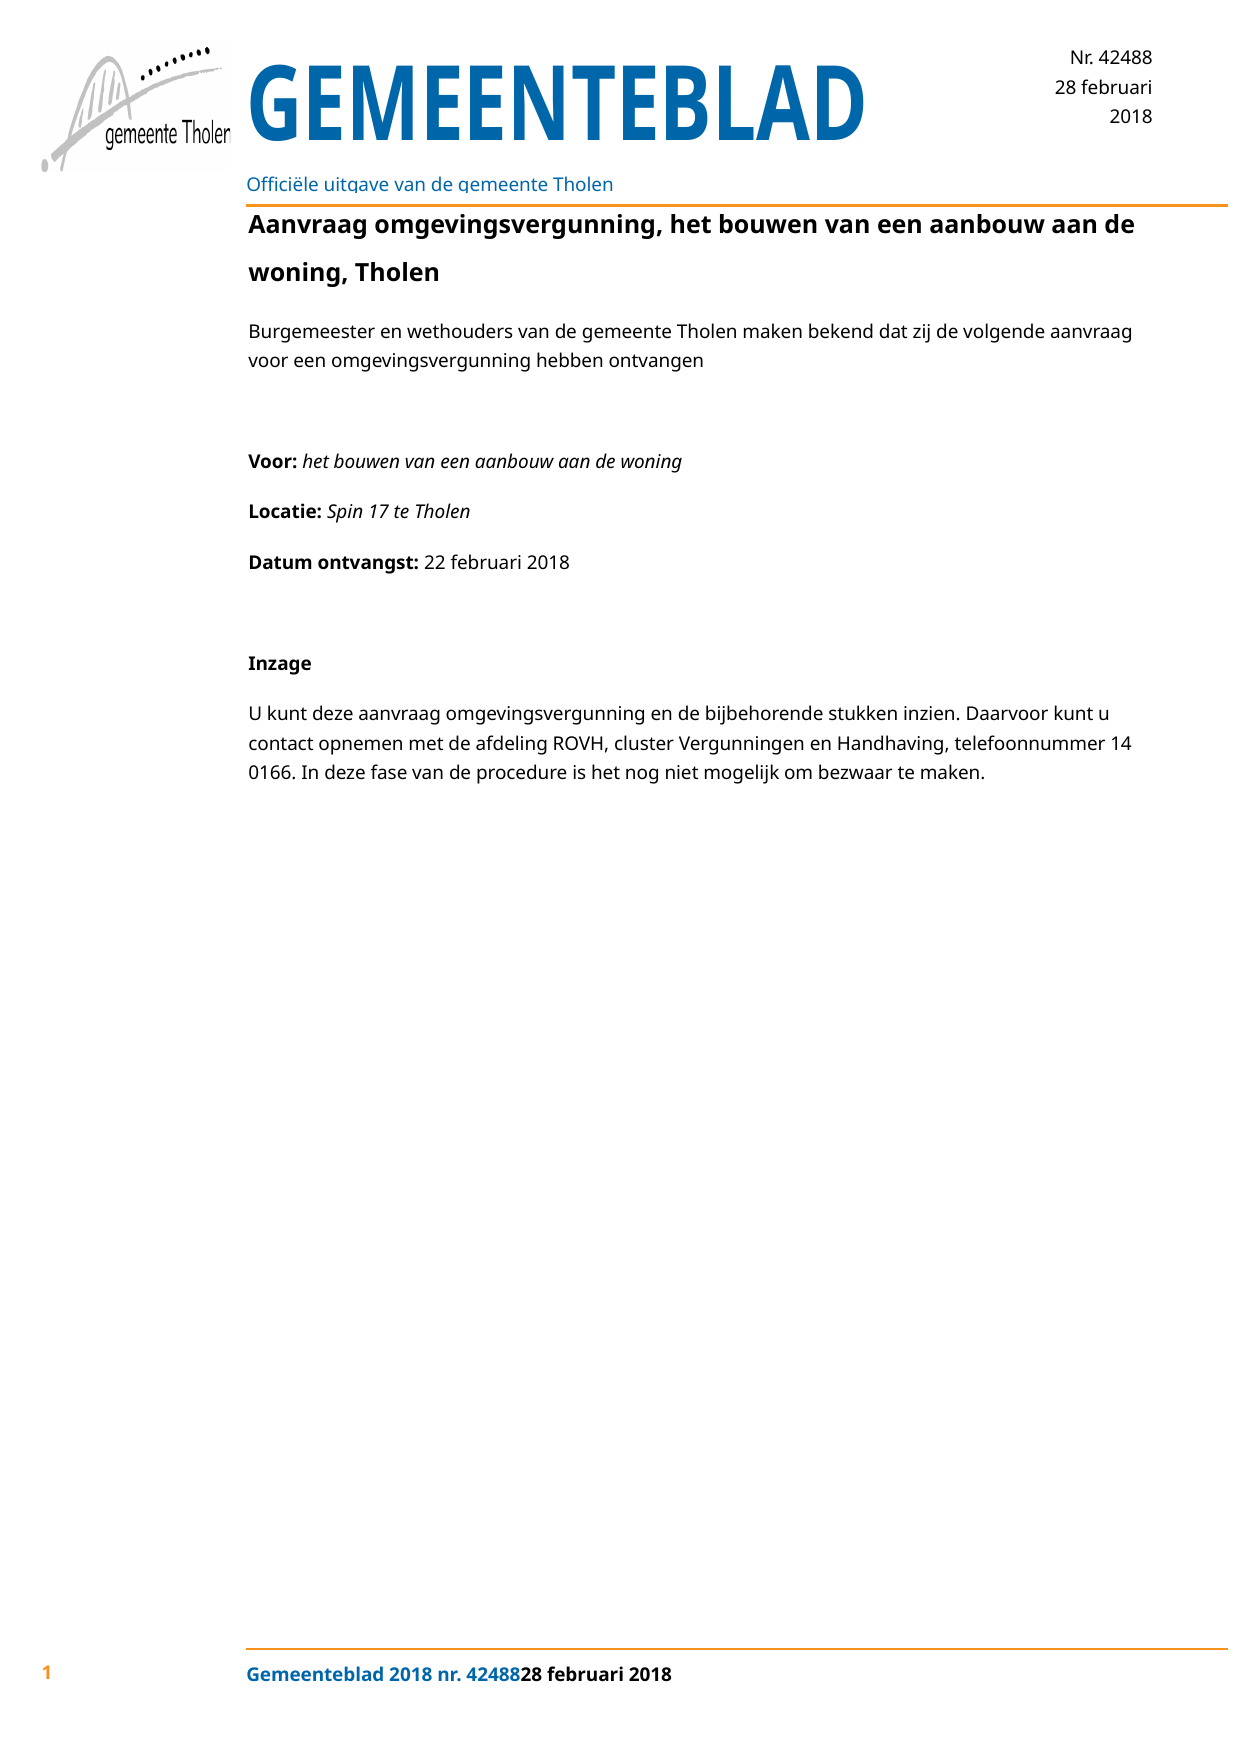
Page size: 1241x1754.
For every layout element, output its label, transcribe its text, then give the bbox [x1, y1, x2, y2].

text Burgemeester en wethouders van de gemeente Tholen maken bekend dat zij de volgende aanvraag voor een omgevingsvergunning hebben ontvangen [248, 318, 1152, 373]
picture [41, 47, 231, 172]
text Locatie: Spin 17 te Tholen [248, 499, 1152, 524]
text Aanvraag omgevingsvergunning, het bouwen van een aanbouw aan de woning, Tholen [248, 207, 1152, 288]
text U kunt deze aanvraag omgevingsvergunning en de bijbehorende stukken inzien. Daarvoor kunt u contact opnemen met de afdeling ROVH, cluster Vergunningen en Handhaving, telefoonnummer 14 0166. In deze fase van de procedure is het nog niet mogelijk om bezwaar te maken. [248, 700, 1152, 785]
text Voor: het bouwen van een aanbouw aan de woning [248, 448, 1152, 474]
text Datum ontvangst: 22 februari 2018 [248, 549, 1152, 575]
text Inzage [248, 650, 1152, 676]
